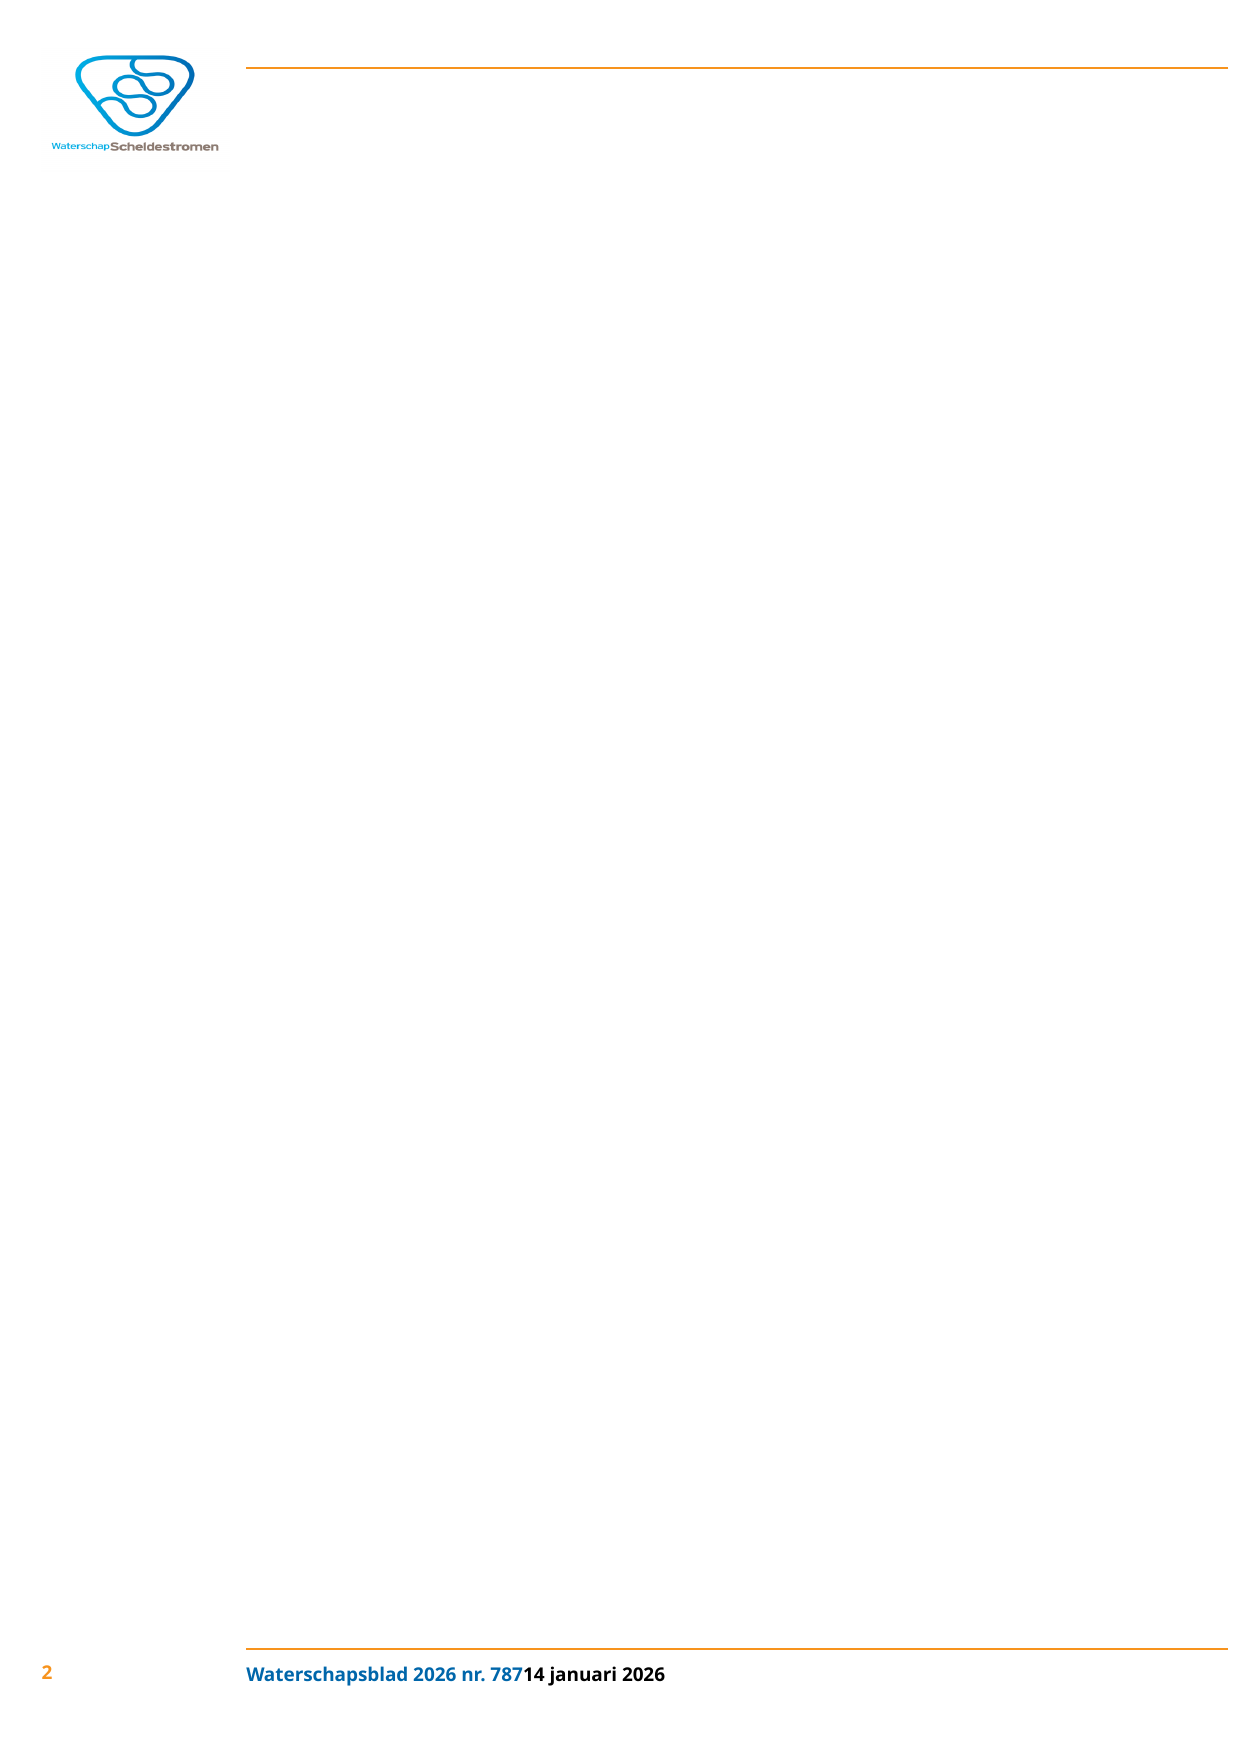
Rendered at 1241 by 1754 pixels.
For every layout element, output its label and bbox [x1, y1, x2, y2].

picture [41, 47, 231, 172]
